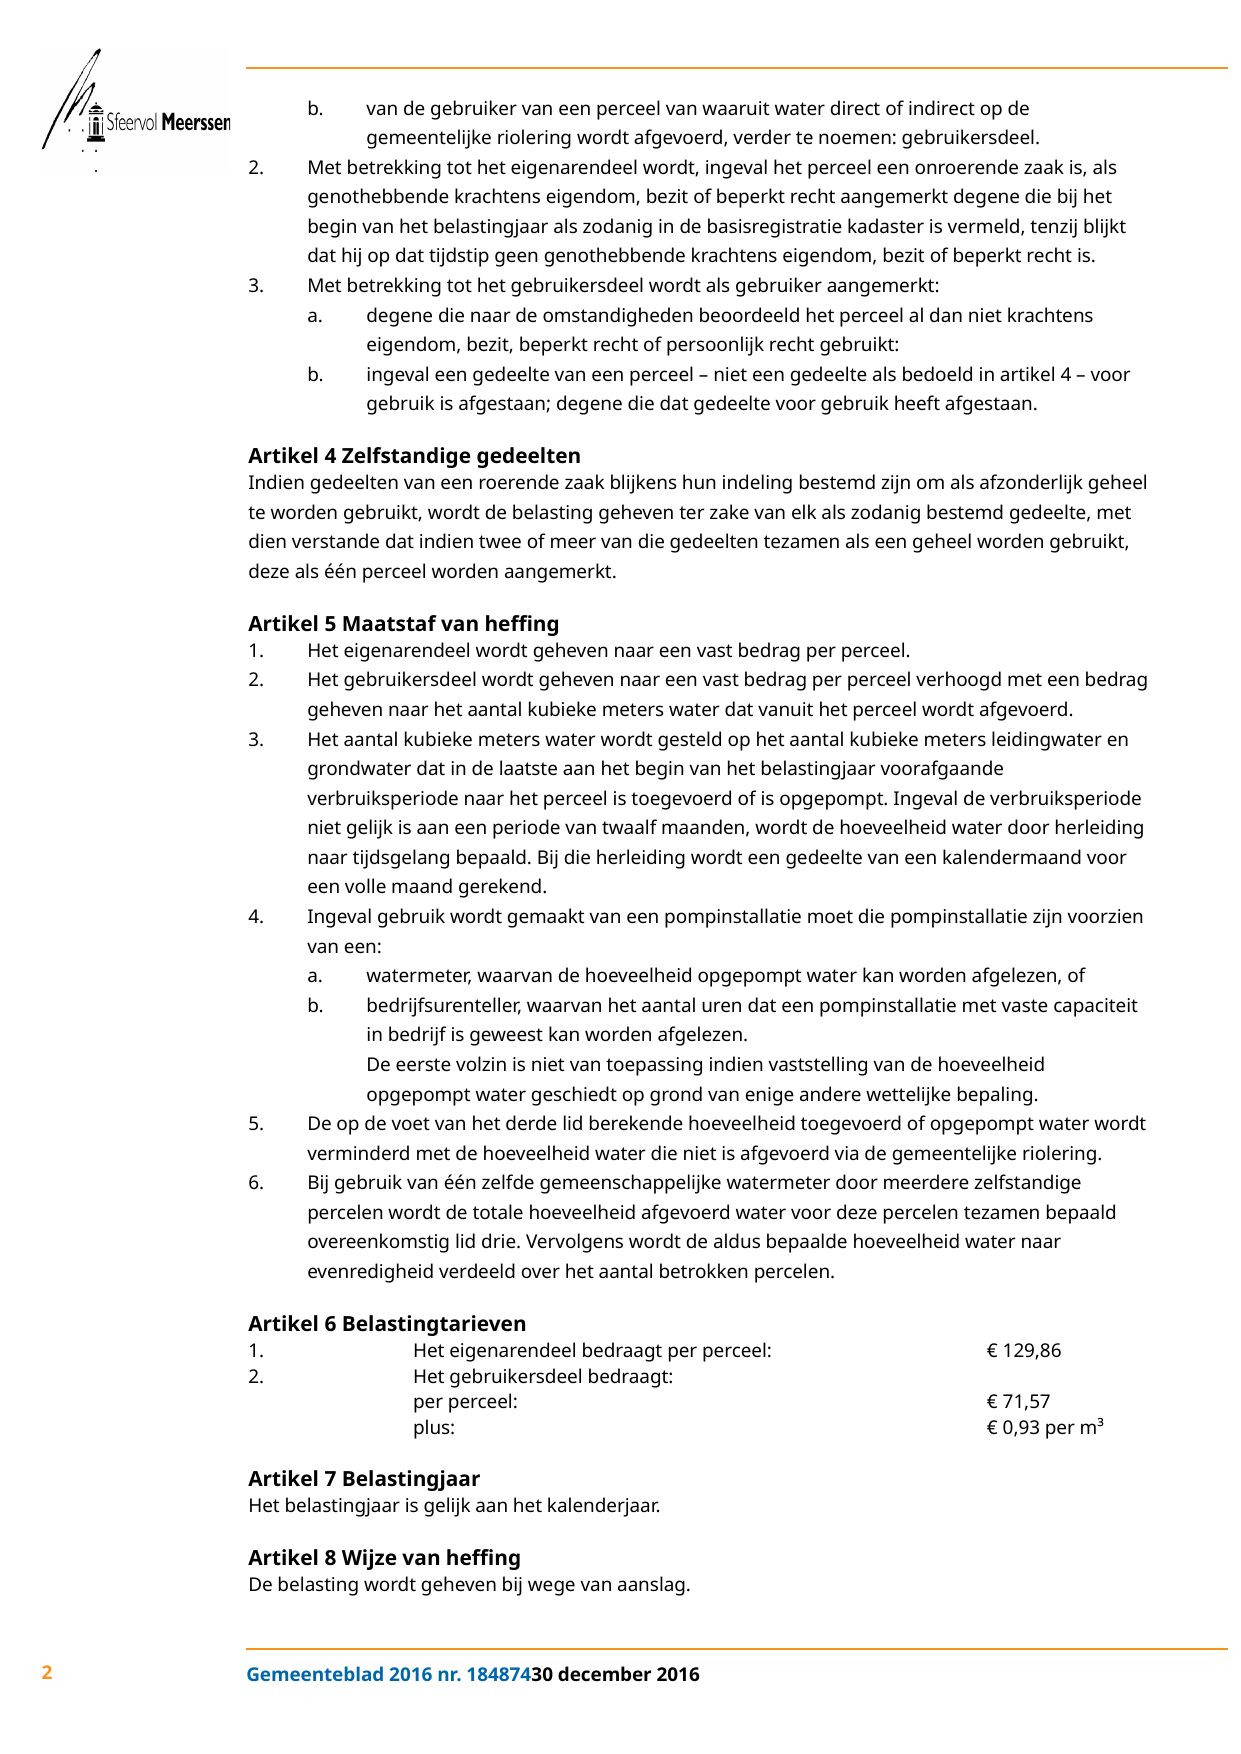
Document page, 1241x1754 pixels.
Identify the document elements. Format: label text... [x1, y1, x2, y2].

picture [41, 47, 231, 172]
text Indien gedeelten van een roerende zaak blijkens hun indeling bestemd zijn om als afzonderlijk geheel te worden gebruikt, wordt de belasting geheven ter zake van elk als zodanig bestemd gedeelte, met dien verstande dat indien twee of meer van die gedeelten tezamen als een geheel worden gebruikt, deze als één perceel worden aangemerkt. [248, 469, 1152, 584]
list Bij gebruik van één zelfde gemeenschappelijke watermeter door meerdere zelfstandige percelen wordt de totale hoeveelheid afgevoerd water voor deze percelen tezamen bepaald overeenkomstig lid drie. Vervolgens wordt de aldus bepaalde hoeveelheid water naar evenredigheid verdeeld over het aantal betrokken percelen. [248, 1169, 1152, 1284]
list Het aantal kubieke meters water wordt gesteld op het aantal kubieke meters leidingwater en grondwater dat in de laatste aan het begin van het belastingjaar voorafgaande verbruiksperiode naar het perceel is toegevoerd of is opgepompt. Ingeval de verbruiksperiode niet gelijk is aan een periode van twaalf maanden, wordt de hoeveelheid water door herleiding naar tijdsgelang bepaald. Bij die herleiding wordt een gedeelte van een kalendermaand voor een volle maand gerekend. [248, 726, 1152, 899]
list ingeval een gedeelte van een perceel – niet een gedeelte als bedoeld in artikel 4 – voor gebruik is afgestaan; degene die dat gedeelte voor gebruik heeft afgestaan. [307, 361, 1152, 416]
list Met betrekking tot het gebruikersdeel wordt als gebruiker aangemerkt: [248, 272, 1152, 298]
table_cell € 71,57 [987, 1389, 1152, 1414]
text Het belastingjaar is gelijk aan het kalenderjaar. [248, 1493, 1152, 1518]
table_cell [987, 1363, 1152, 1389]
table_cell Het gebruikersdeel bedraagt: [413, 1363, 987, 1389]
text Artikel 8 Wijze van heffing [248, 1543, 1152, 1572]
list Met betrekking tot het eigenarendeel wordt, ingeval het perceel een onroerende zaak is, als genothebbende krachtens eigendom, bezit of beperkt recht aangemerkt degene die bij het begin van het belastingjaar als zodanig in de basisregistratie kadaster is vermeld, tenzij blijkt dat hij op dat tijdstip geen genothebbende krachtens eigendom, bezit of beperkt recht is. [248, 154, 1152, 268]
table_cell € 0,93 per m³ [987, 1415, 1152, 1440]
table_cell [248, 1389, 413, 1414]
list bedrijfsurenteller, waarvan het aantal uren dat een pompinstallatie met vaste capaciteit in bedrijf is geweest kan worden afgelezen. [307, 992, 1152, 1047]
list De op de voet van het derde lid berekende hoeveelheid toegevoerd of opgepompt water wordt verminderd met de hoeveelheid water die niet is afgevoerd via de gemeentelijke riolering. [248, 1110, 1152, 1166]
text Artikel 4 Zelfstandige gedeelten [248, 441, 1152, 469]
list Het eigenarendeel wordt geheven naar een vast bedrag per perceel. [248, 637, 1152, 663]
text Artikel 5 Maatstaf van heffing [248, 609, 1152, 637]
text Artikel 7 Belastingjaar [248, 1464, 1152, 1493]
text De belasting wordt geheven bij wege van aanslag. [248, 1572, 1152, 1597]
list Ingeval gebruik wordt gemaakt van een pompinstallatie moet die pompinstallatie zijn voorzien van een: [248, 903, 1152, 959]
table_header € 129,86 [987, 1337, 1152, 1363]
text Artikel 6 Belastingtarieven [248, 1309, 1152, 1337]
table_cell 2. [248, 1363, 413, 1389]
table_cell per perceel: [413, 1389, 987, 1414]
list De eerste volzin is niet van toepassing indien vaststelling van de hoeveelheid opgepompt water geschiedt op grond van enige andere wettelijke bepaling. [307, 1051, 1152, 1107]
list van de gebruiker van een perceel van waaruit water direct of indirect op de gemeentelijke riolering wordt afgevoerd, verder te noemen: gebruikersdeel. [307, 95, 1152, 150]
table_cell plus: [413, 1415, 987, 1440]
list watermeter, waarvan de hoeveelheid opgepompt water kan worden afgelezen, of [307, 962, 1152, 988]
table_cell [248, 1415, 413, 1440]
table_header Het eigenarendeel bedraagt per perceel: [413, 1337, 987, 1363]
table_header 1. [248, 1337, 413, 1363]
list degene die naar de omstandigheden beoordeeld het perceel al dan niet krachtens eigendom, bezit, beperkt recht of persoonlijk recht gebruikt: [307, 302, 1152, 357]
list Het gebruikersdeel wordt geheven naar een vast bedrag per perceel verhoogd met een bedrag geheven naar het aantal kubieke meters water dat vanuit het perceel wordt afgevoerd. [248, 667, 1152, 722]
